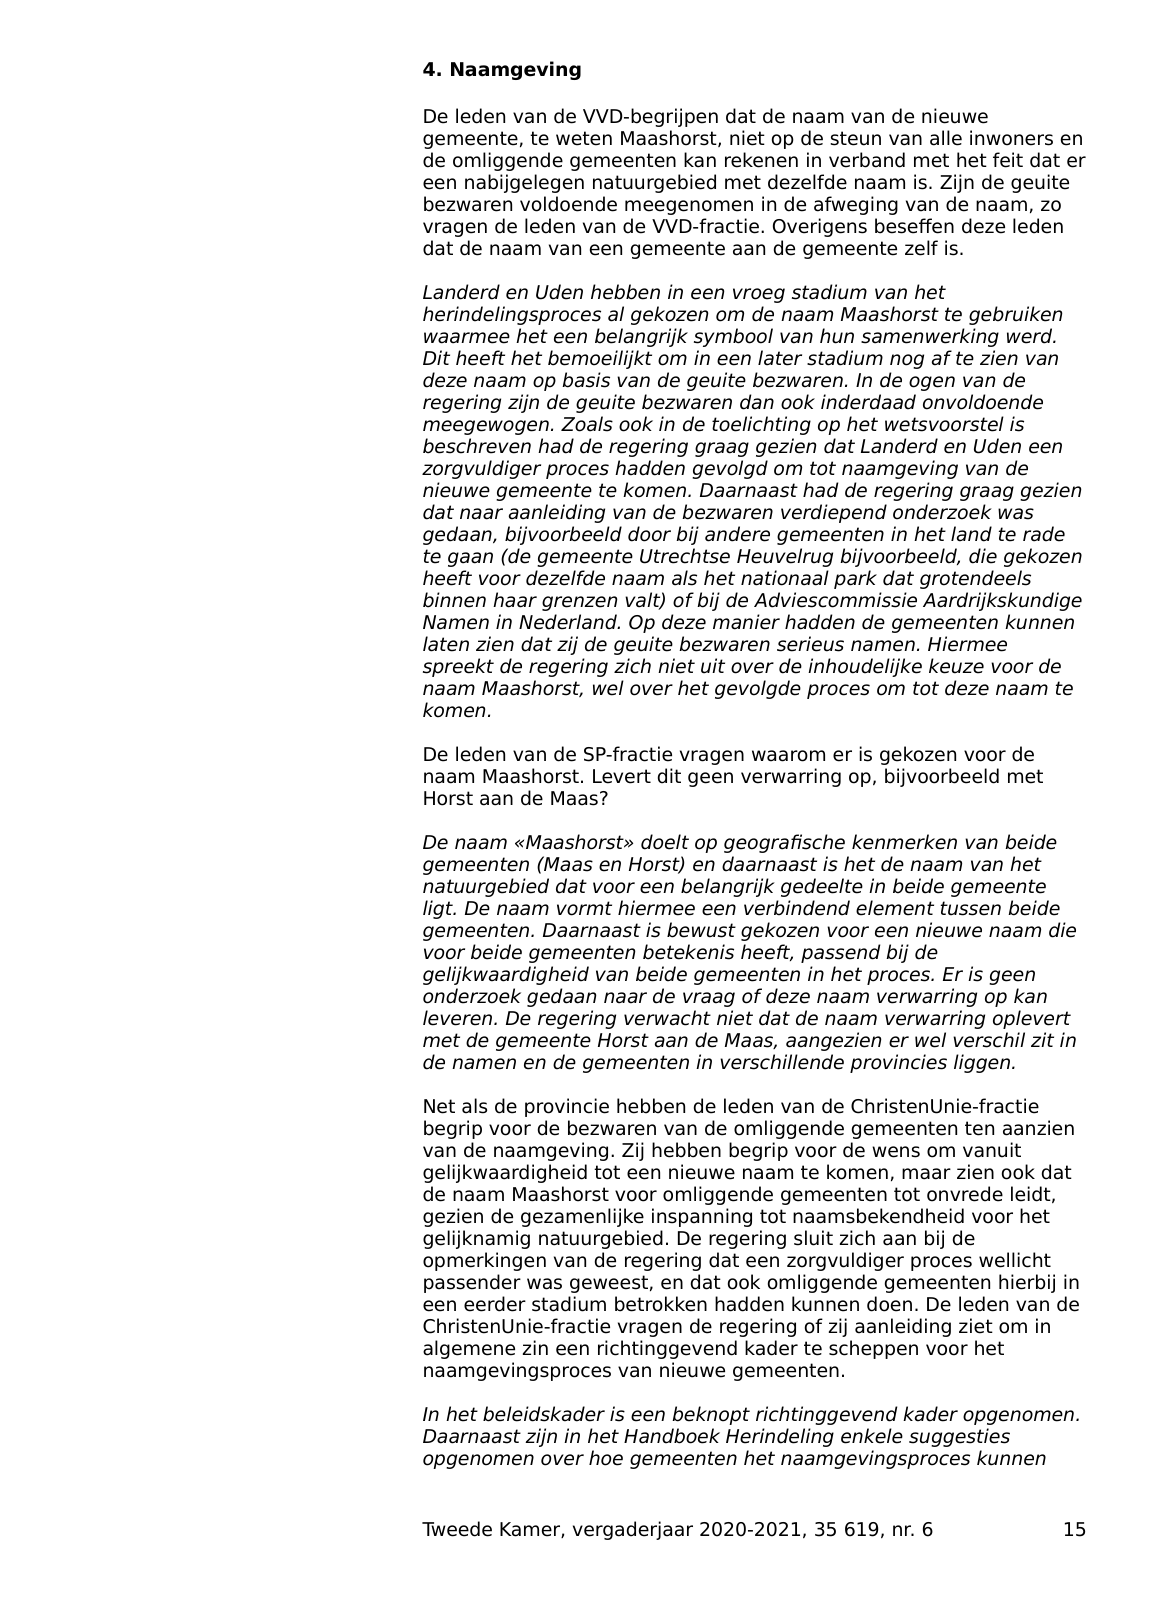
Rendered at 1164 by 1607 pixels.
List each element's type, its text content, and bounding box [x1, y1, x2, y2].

text De leden van de VVD-begrijpen dat de naam van de nieuwe gemeente, te weten Maashorst, niet op de steun van alle inwoners en de omliggende gemeenten kan rekenen in verband met het feit dat er een nabijgelegen natuurgebied met dezelfde naam is. Zijn de geuite bezwaren voldoende meegenomen in de afweging van de naam, zo vragen de leden van de VVD-fractie. Overigens beseffen deze leden dat de naam van een gemeente aan de gemeente zelf is. [422, 106, 1087, 260]
text Landerd en Uden hebben in een vroeg stadium van het herindelingsproces al gekozen om de naam Maashorst te gebruiken waarmee het een belangrijk symbool van hun samenwerking werd. Dit heeft het bemoeilijkt om in een later stadium nog af te zien van deze naam op basis van de geuite bezwaren. In de ogen van de regering zijn de geuite bezwaren dan ook inderdaad onvoldoende meegewogen. Zoals ook in de toelichting op het wetsvoorstel is beschreven had de regering graag gezien dat Landerd en Uden een zorgvuldiger proces hadden gevolgd om tot naamgeving van de nieuwe gemeente te komen. Daarnaast had de regering graag gezien dat naar aanleiding van de bezwaren verdiepend onderzoek was gedaan, bijvoorbeeld door bij andere gemeenten in het land te rade te gaan (de gemeente Utrechtse Heuvelrug bijvoorbeeld, die gekozen heeft voor dezelfde naam als het nationaal park dat grotendeels binnen haar grenzen valt) of bij de Adviescommissie Aardrijkskundige Namen in Nederland. Op deze manier hadden de gemeenten kunnen laten zien dat zij de geuite bezwaren serieus namen. Hiermee spreekt de regering zich niet uit over de inhoudelijke keuze voor de naam Maashorst, wel over het gevolgde proces om tot deze naam te komen. [422, 282, 1087, 722]
text In het beleidskader is een beknopt richtinggevend kader opgenomen. Daarnaast zijn in het Handboek Herindeling enkele suggesties opgenomen over hoe gemeenten het naamgevingsproces kunnen [422, 1404, 1087, 1470]
text De leden van de SP-fractie vragen waarom er is gekozen voor de naam Maashorst. Levert dit geen verwarring op, bijvoorbeeld met Horst aan de Maas? [422, 744, 1087, 810]
subtitle 4. Naamgeving [422, 59, 1087, 81]
text Net als de provincie hebben de leden van de ChristenUnie-fractie begrip voor de bezwaren van de omliggende gemeenten ten aanzien van de naamgeving. Zij hebben begrip voor de wens om vanuit gelijkwaardigheid tot een nieuwe naam te komen, maar zien ook dat de naam Maashorst voor omliggende gemeenten tot onvrede leidt, gezien de gezamenlijke inspanning tot naamsbekendheid voor het gelijknamig natuurgebied. De regering sluit zich aan bij de opmerkingen van de regering dat een zorgvuldiger proces wellicht passender was geweest, en dat ook omliggende gemeenten hierbij in een eerder stadium betrokken hadden kunnen doen. De leden van de ChristenUnie-fractie vragen de regering of zij aanleiding ziet om in algemene zin een richtinggevend kader te scheppen voor het naamgevingsproces van nieuwe gemeenten. [422, 1096, 1087, 1382]
text De naam «Maashorst» doelt op geografische kenmerken van beide gemeenten (Maas en Horst) en daarnaast is het de naam van het natuurgebied dat voor een belangrijk gedeelte in beide gemeente ligt. De naam vormt hiermee een verbindend element tussen beide gemeenten. Daarnaast is bewust gekozen voor een nieuwe naam die voor beide gemeenten betekenis heeft, passend bij de gelijkwaardigheid van beide gemeenten in het proces. Er is geen onderzoek gedaan naar de vraag of deze naam verwarring op kan leveren. De regering verwacht niet dat de naam verwarring oplevert met de gemeente Horst aan de Maas, aangezien er wel verschil zit in de namen en de gemeenten in verschillende provincies liggen. [422, 832, 1087, 1074]
